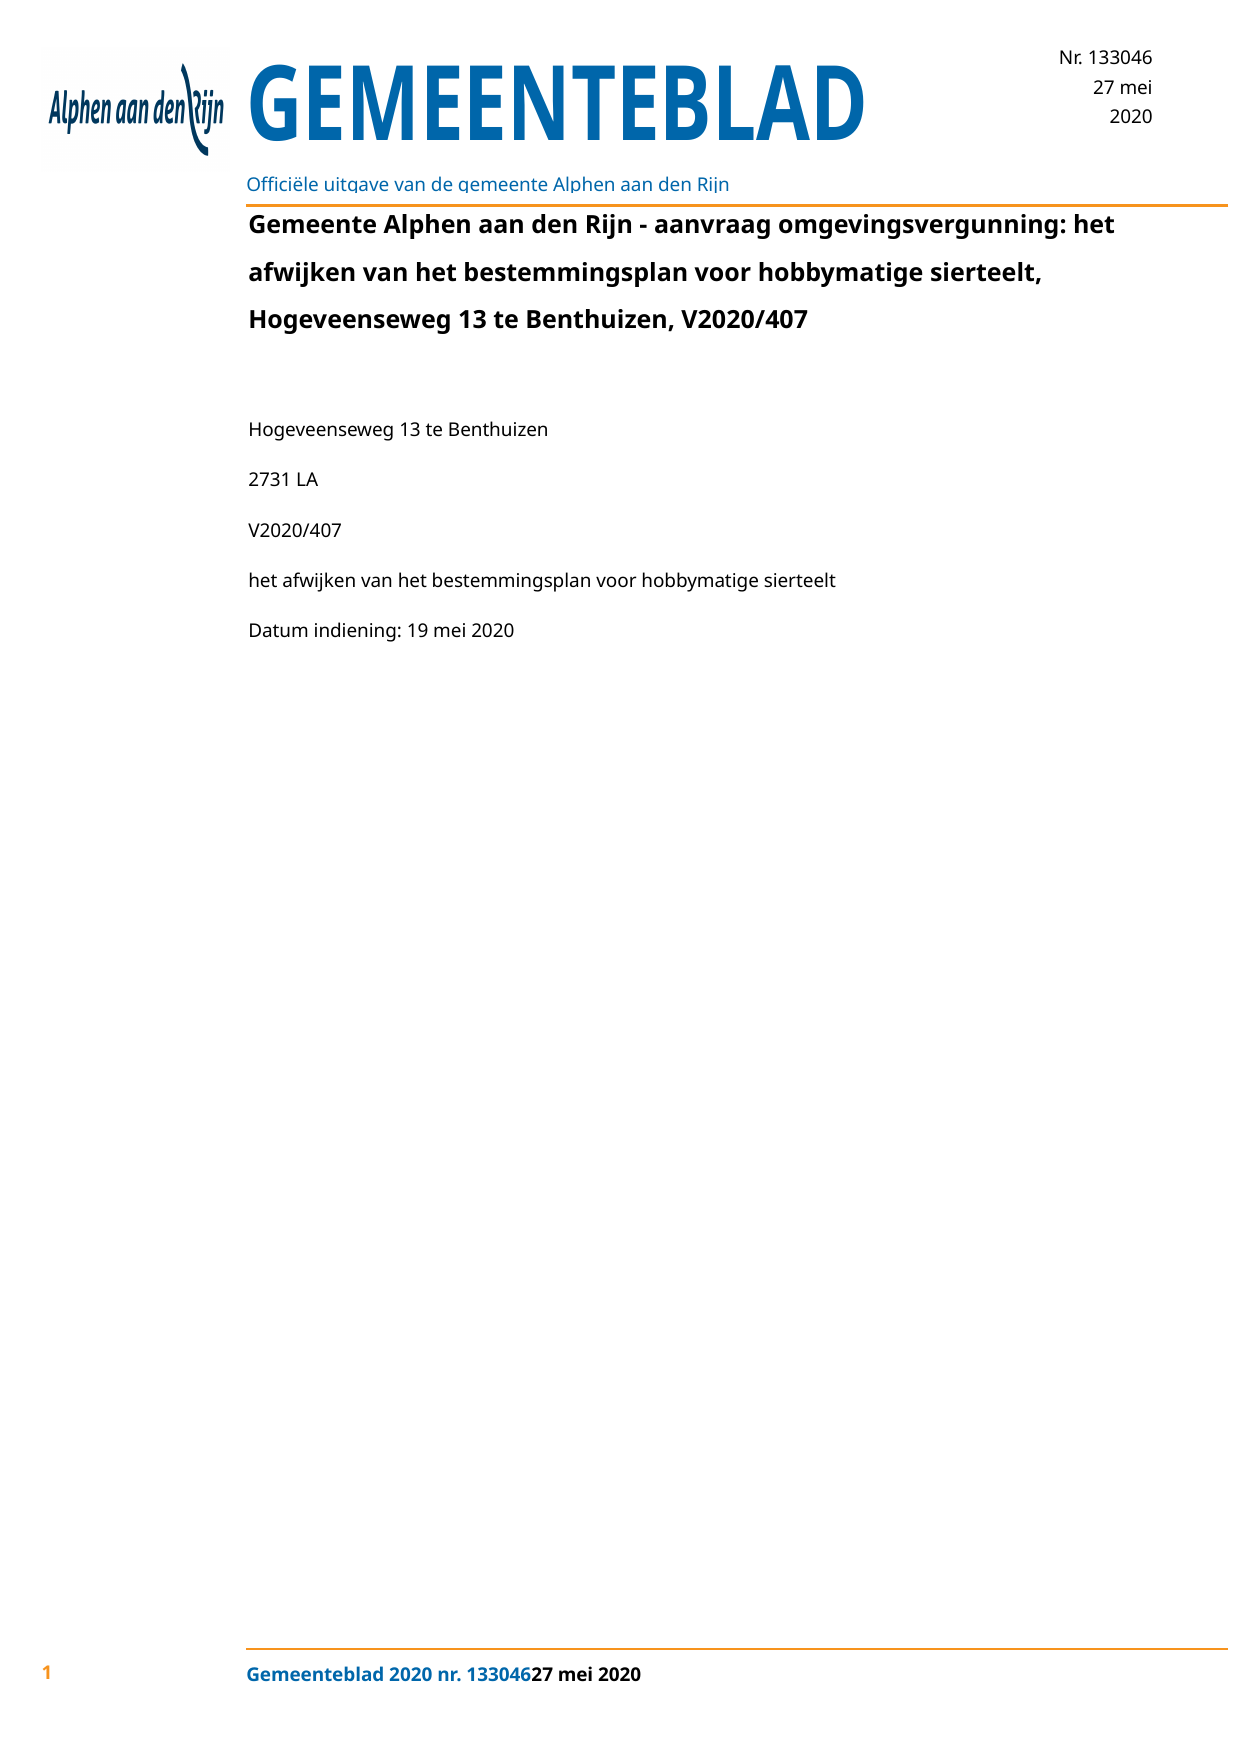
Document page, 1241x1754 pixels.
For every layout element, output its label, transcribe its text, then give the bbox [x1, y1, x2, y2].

text het afwijken van het bestemmingsplan voor hobbymatige sierteelt [248, 567, 1152, 593]
text Gemeente Alphen aan den Rijn - aanvraag omgevingsvergunning: het afwijken van het bestemmingsplan voor hobbymatige sierteelt, Hogeveenseweg 13 te Benthuizen, V2020/407 [248, 207, 1152, 336]
picture [41, 47, 231, 172]
text 2731 LA [248, 466, 1152, 492]
text Hogeveenseweg 13 te Benthuizen [248, 416, 1152, 442]
text V2020/407 [248, 517, 1152, 542]
text Datum indiening: 19 mei 2020 [248, 618, 1152, 643]
